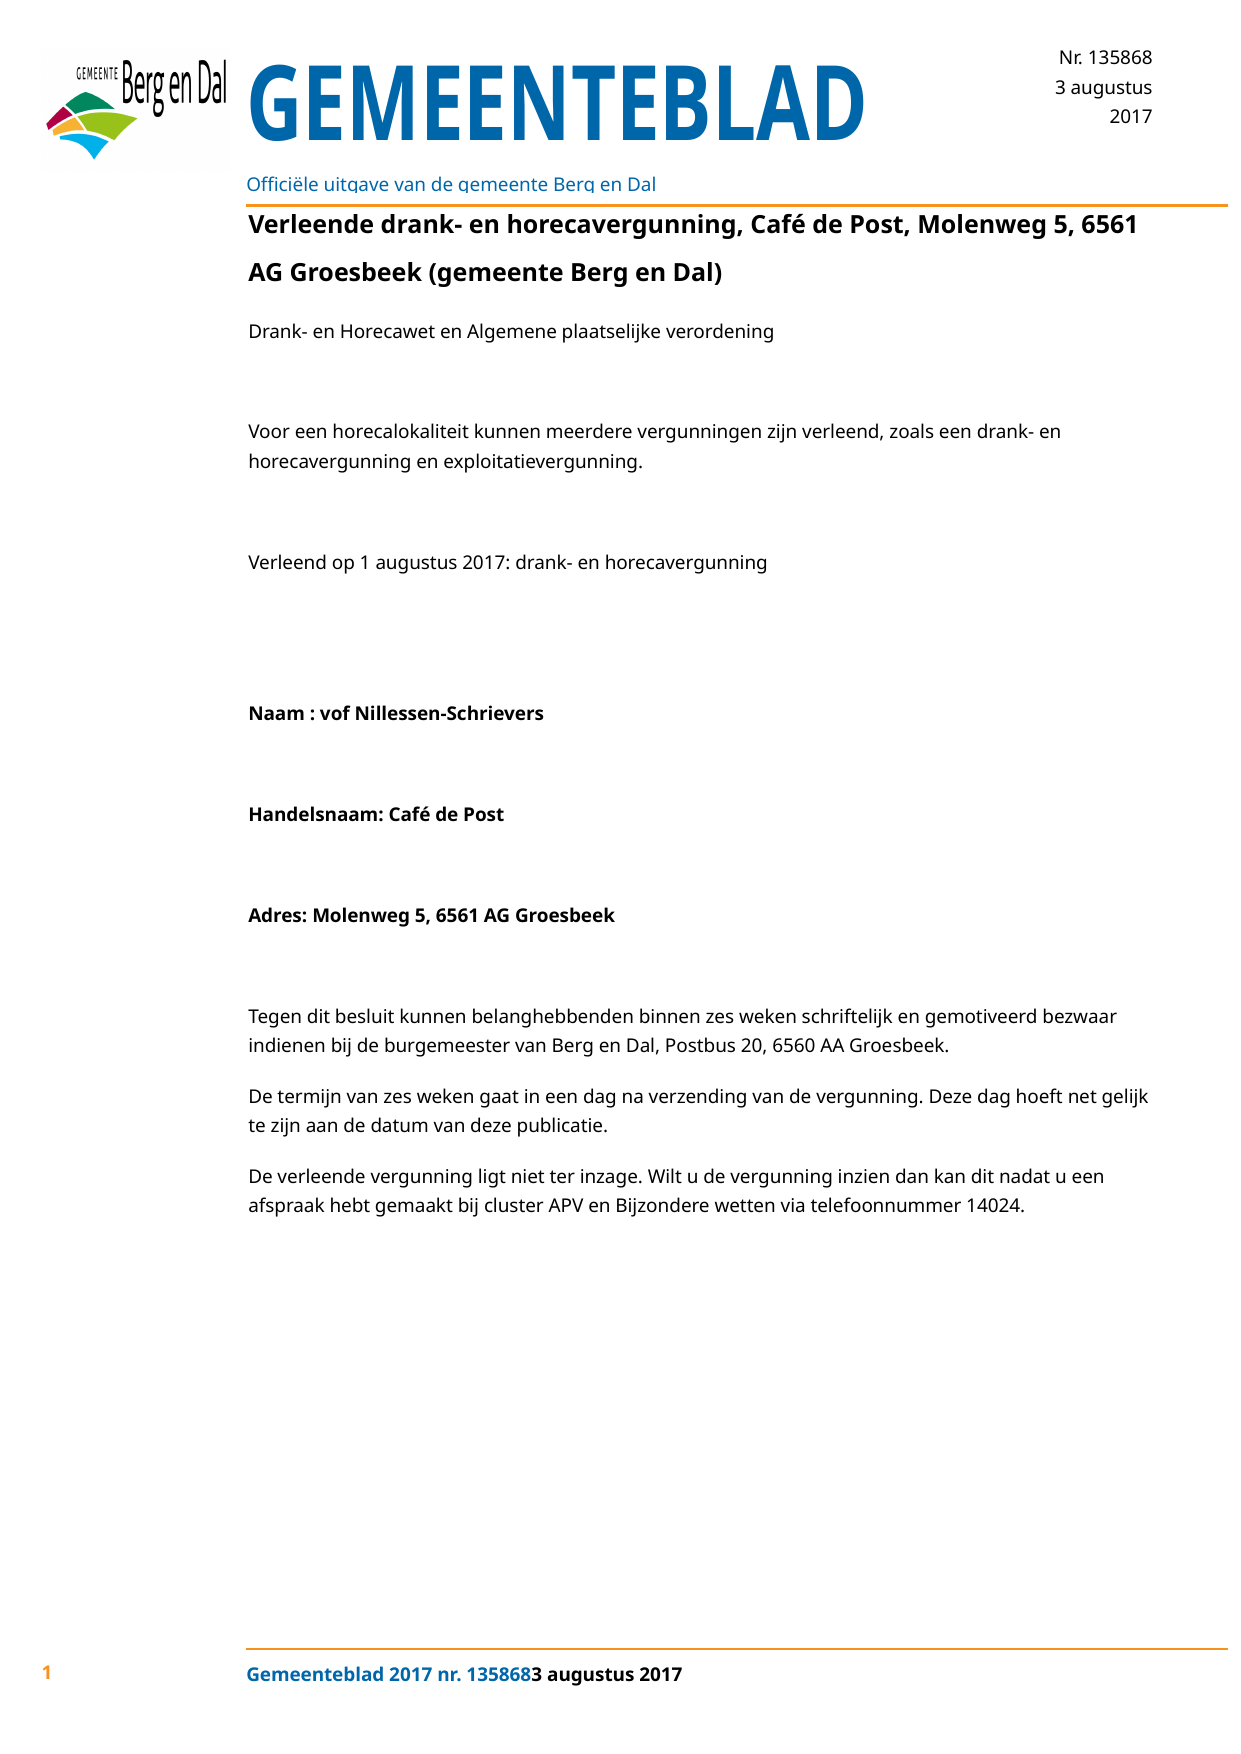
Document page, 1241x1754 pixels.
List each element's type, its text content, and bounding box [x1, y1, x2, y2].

text Handelsnaam: Café de Post [248, 801, 1152, 827]
text Adres: Molenweg 5, 6561 AG Groesbeek [248, 902, 1152, 928]
text Verleend op 1 augustus 2017: drank- en horecavergunning [248, 549, 1152, 575]
text De termijn van zes weken gaat in een dag na verzending van de vergunning. Deze dag hoeft net gelijk te zijn aan de datum van deze publicatie. [248, 1083, 1152, 1138]
text Verleende drank- en horecavergunning, Café de Post, Molenweg 5, 6561 AG Groesbeek (gemeente Berg en Dal) [248, 207, 1152, 288]
picture [41, 47, 231, 172]
text Voor een horecalokaliteit kunnen meerdere vergunningen zijn verleend, zoals een drank- en horecavergunning en exploitatievergunning. [248, 419, 1152, 474]
text Drank- en Horecawet en Algemene plaatselijke verordening [248, 318, 1152, 344]
text Naam : vof Nillessen-Schrievers [248, 700, 1152, 726]
text Tegen dit besluit kunnen belanghebbenden binnen zes weken schriftelijk en gemotiveerd bezwaar indienen bij de burgemeester van Berg en Dal, Postbus 20, 6560 AA Groesbeek. [248, 1003, 1152, 1058]
text De verleende vergunning ligt niet ter inzage. Wilt u de vergunning inzien dan kan dit nadat u een afspraak hebt gemaakt bij cluster APV en Bijzondere wetten via telefoonnummer 14024. [248, 1163, 1152, 1218]
